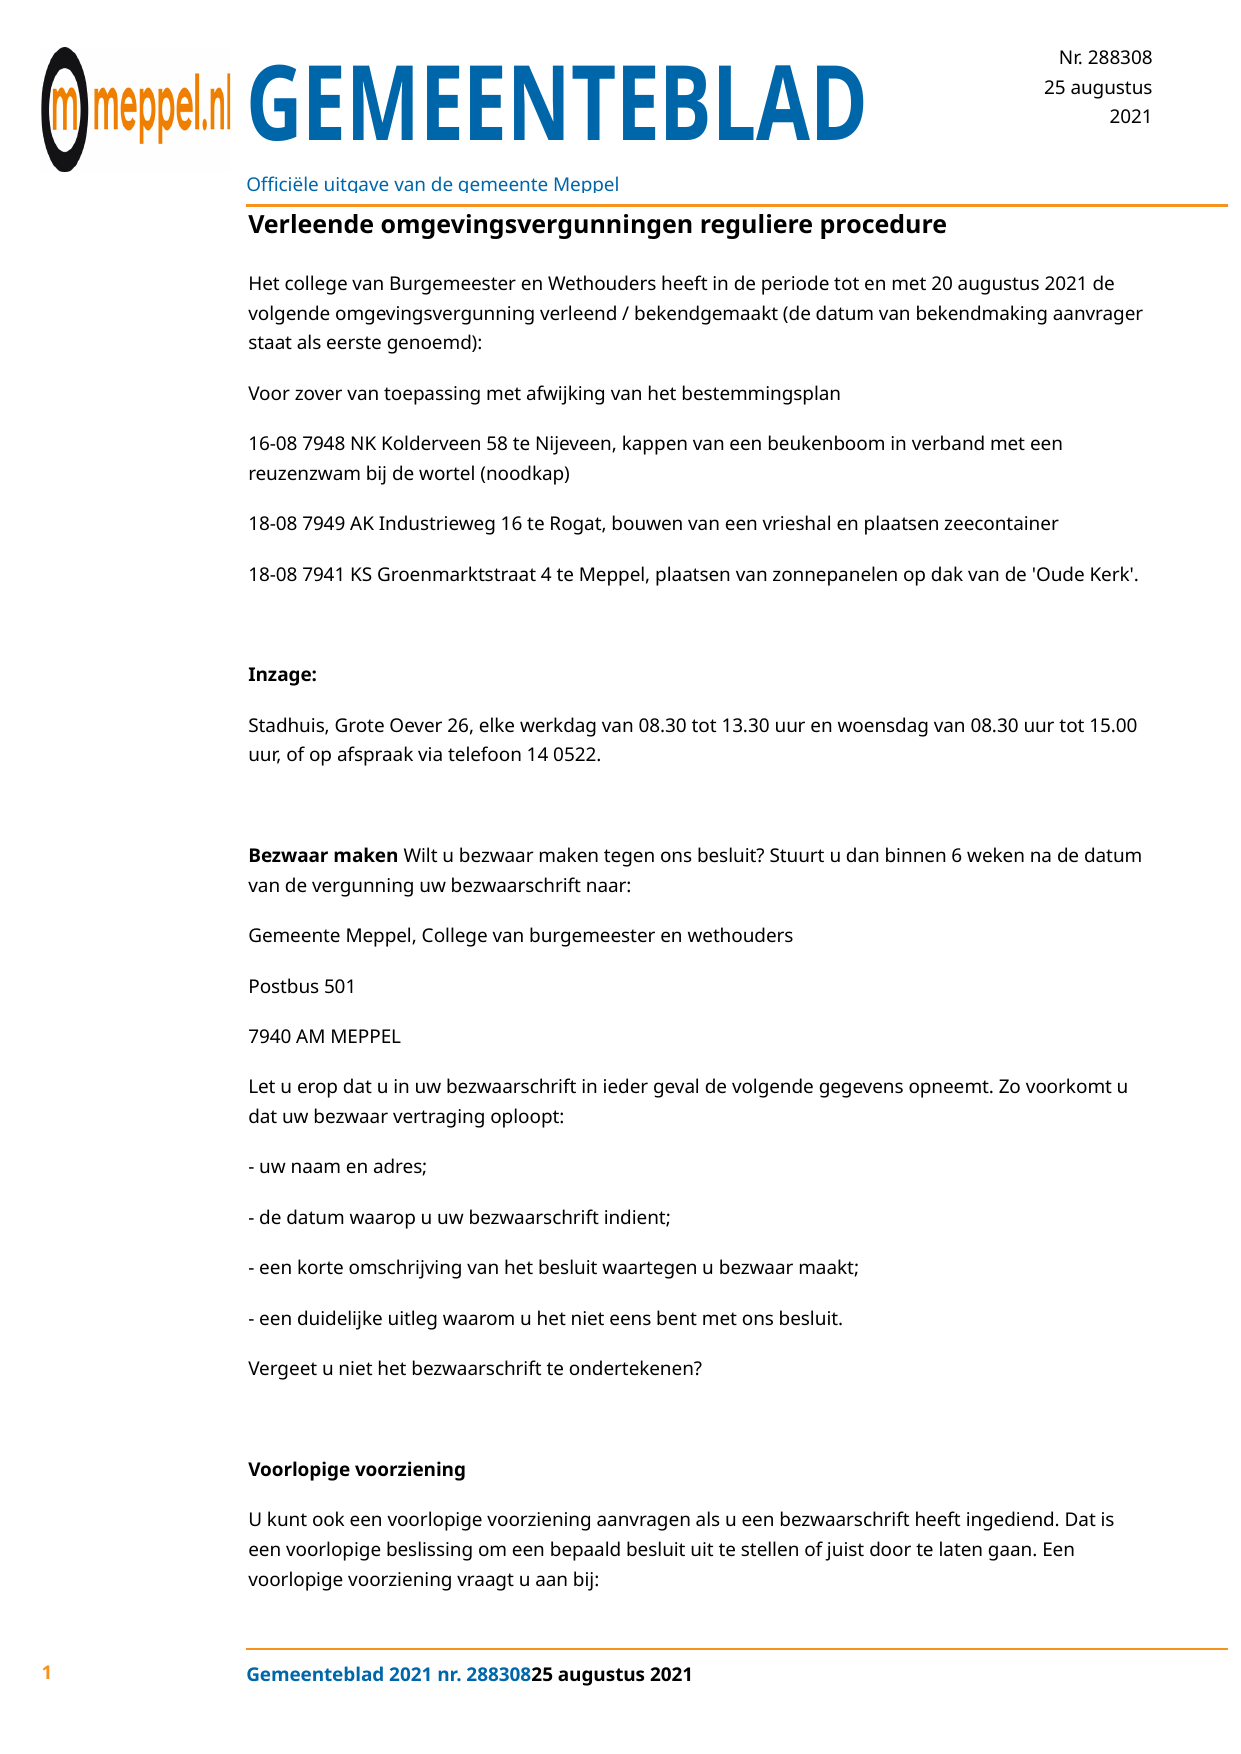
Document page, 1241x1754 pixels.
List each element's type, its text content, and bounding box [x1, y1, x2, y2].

text 16-08 7948 NK Kolderveen 58 te Nijeveen, kappen van een beukenboom in verband met een reuzenzwam bij de wortel (noodkap) [248, 430, 1152, 486]
text Gemeente Meppel, College van burgemeester en wethouders [248, 922, 1152, 948]
text Bezwaar maken Wilt u bezwaar maken tegen ons besluit? Stuurt u dan binnen 6 weken na de datum van de vergunning uw bezwaarschrift naar: [248, 842, 1152, 898]
picture [41, 47, 231, 172]
text 7940 AM MEPPEL [248, 1023, 1152, 1049]
text Let u erop dat u in uw bezwaarschrift in ieder geval de volgende gegevens opneemt. Zo voorkomt u dat uw bezwaar vertraging oploopt: [248, 1074, 1152, 1129]
text U kunt ook een voorlopige voorziening aanvragen als u een bezwaarschrift heeft ingediend. Dat is een voorlopige beslissing om een bepaald besluit uit te stellen of juist door te laten gaan. Een voorlopige voorziening vraagt u aan bij: [248, 1507, 1152, 1591]
text Vergeet u niet het bezwaarschrift te ondertekenen? [248, 1355, 1152, 1381]
text Stadhuis, Grote Oever 26, elke werkdag van 08.30 tot 13.30 uur en woensdag van 08.30 uur tot 15.00 uur, of op afspraak via telefoon 14 0522. [248, 712, 1152, 767]
text 18-08 7941 KS Groenmarktstraat 4 te Meppel, plaatsen van zonnepanelen op dak van de 'Oude Kerk'. [248, 561, 1152, 586]
text - een korte omschrijving van het besluit waartegen u bezwaar maakt; [248, 1254, 1152, 1280]
text - de datum waarop u uw bezwaarschrift indient; [248, 1204, 1152, 1230]
text - een duidelijke uitleg waarom u het niet eens bent met ons besluit. [248, 1305, 1152, 1331]
text Postbus 501 [248, 973, 1152, 998]
text Inzage: [248, 662, 1152, 687]
text Het college van Burgemeester en Wethouders heeft in de periode tot en met 20 augustus 2021 de volgende omgevingsvergunning verleend / bekendgemaakt (de datum van bekendmaking aanvrager staat als eerste genoemd): [248, 270, 1152, 355]
text Verleende omgevingsvergunningen reguliere procedure [248, 207, 1152, 241]
text - uw naam en adres; [248, 1154, 1152, 1179]
text 18-08 7949 AK Industrieweg 16 te Rogat, bouwen van een vrieshal en plaatsen zeecontainer [248, 510, 1152, 536]
text Voor zover van toepassing met afwijking van het bestemmingsplan [248, 380, 1152, 406]
text Voorlopige voorziening [248, 1456, 1152, 1482]
